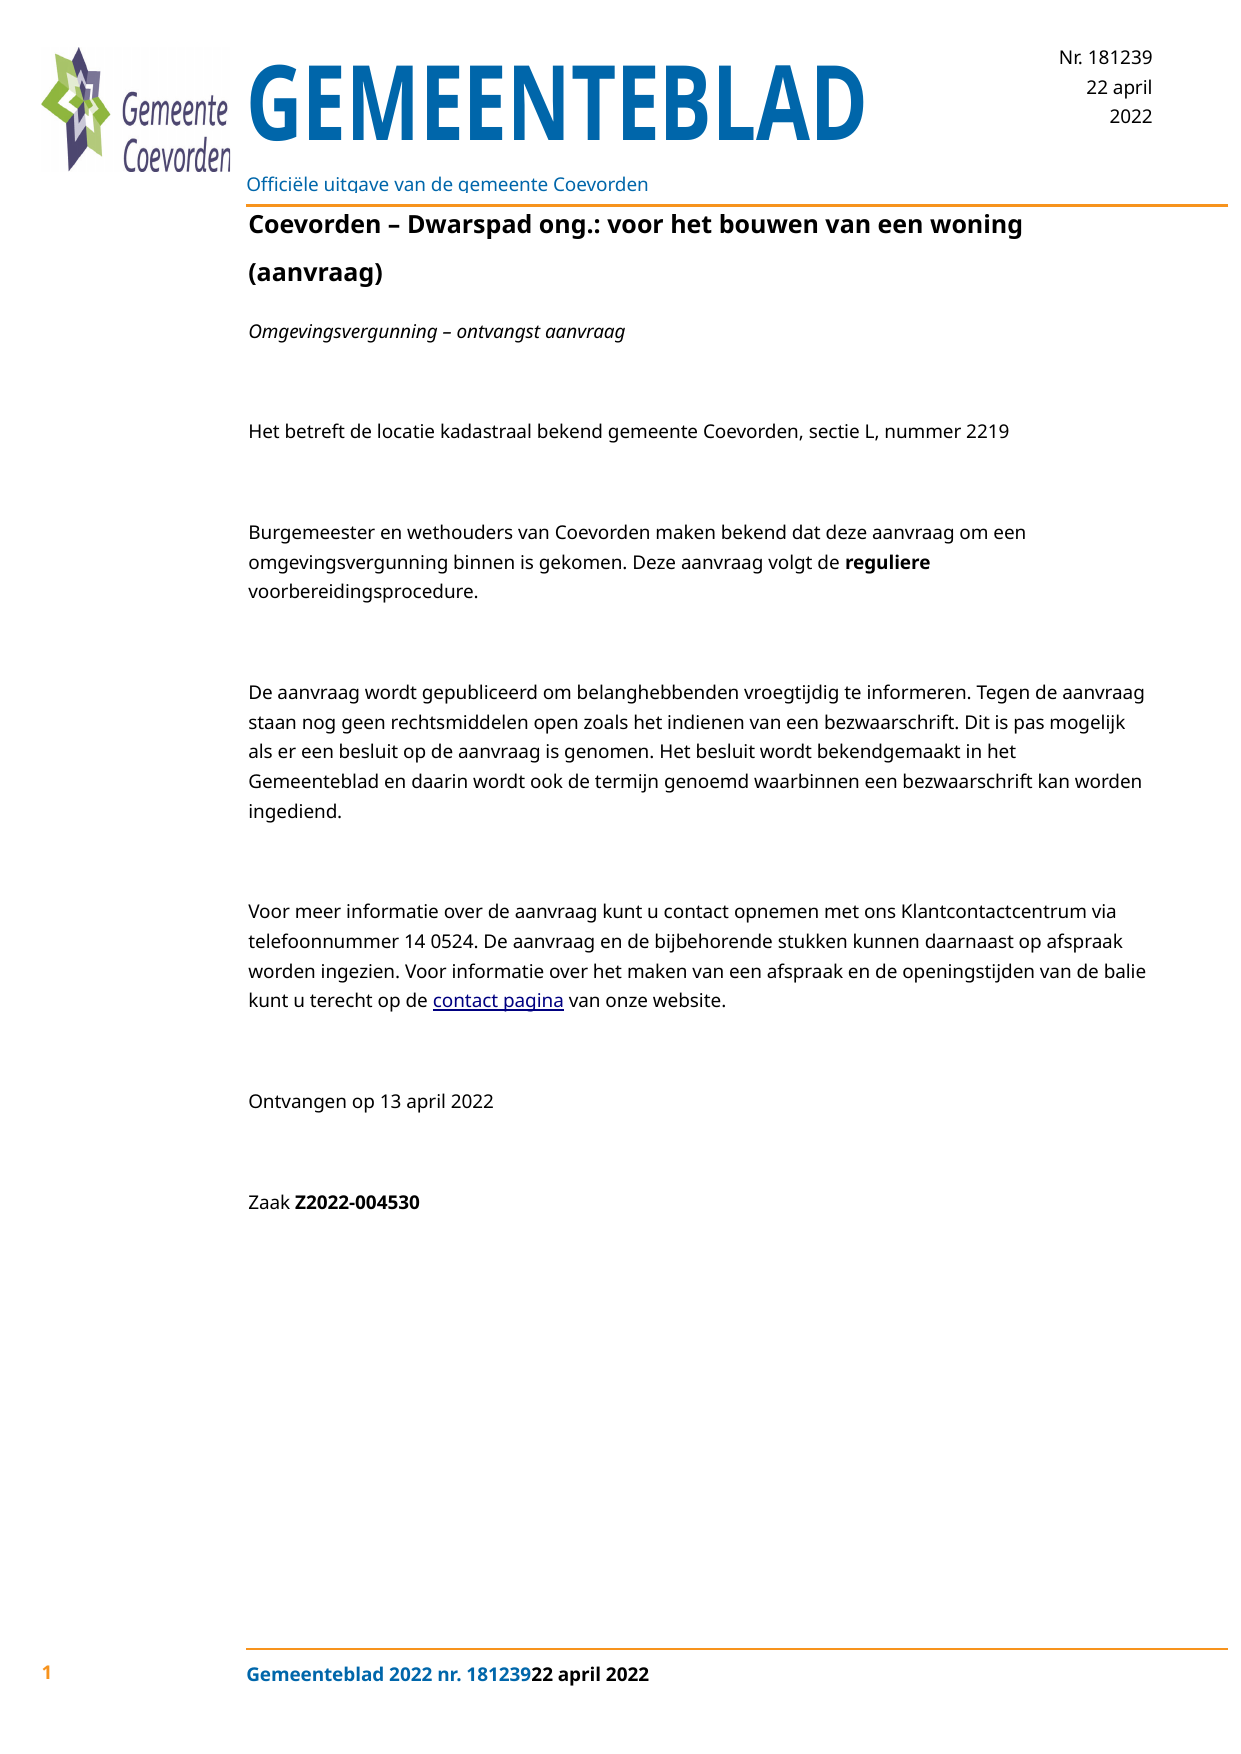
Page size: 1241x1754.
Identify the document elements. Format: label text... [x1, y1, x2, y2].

text Burgemeester en wethouders van Coevorden maken bekend dat deze aanvraag om een omgevingsvergunning binnen is gekomen. Deze aanvraag volgt de reguliere voorbereidingsprocedure. [248, 519, 1152, 604]
text Zaak Z2022-004530 [248, 1189, 1152, 1215]
text Omgevingsvergunning – ontvangst aanvraag [248, 318, 1152, 344]
text Voor meer informatie over de aanvraag kunt u contact opnemen met ons Klantcontactcentrum via telefoonnummer 14 0524. De aanvraag en de bijbehorende stukken kunnen daarnaast op afspraak worden ingezien. Voor informatie over het maken van een afspraak en de openingstijden van de balie kunt u terecht op de contact pagina van onze website. [248, 899, 1152, 1013]
text Coevorden – Dwarspad ong.: voor het bouwen van een woning (aanvraag) [248, 207, 1152, 288]
picture [41, 47, 231, 172]
text Het betreft de locatie kadastraal bekend gemeente Coevorden, sectie L, nummer 2219 [248, 419, 1152, 444]
text Ontvangen op 13 april 2022 [248, 1088, 1152, 1114]
text De aanvraag wordt gepubliceerd om belanghebbenden vroegtijdig te informeren. Tegen de aanvraag staan nog geen rechtsmiddelen open zoals het indienen van een bezwaarschrift. Dit is pas mogelijk als er een besluit op de aanvraag is genomen. Het besluit wordt bekendgemaakt in het Gemeenteblad en daarin wordt ook de termijn genoemd waarbinnen een bezwaarschrift kan worden ingediend. [248, 679, 1152, 824]
